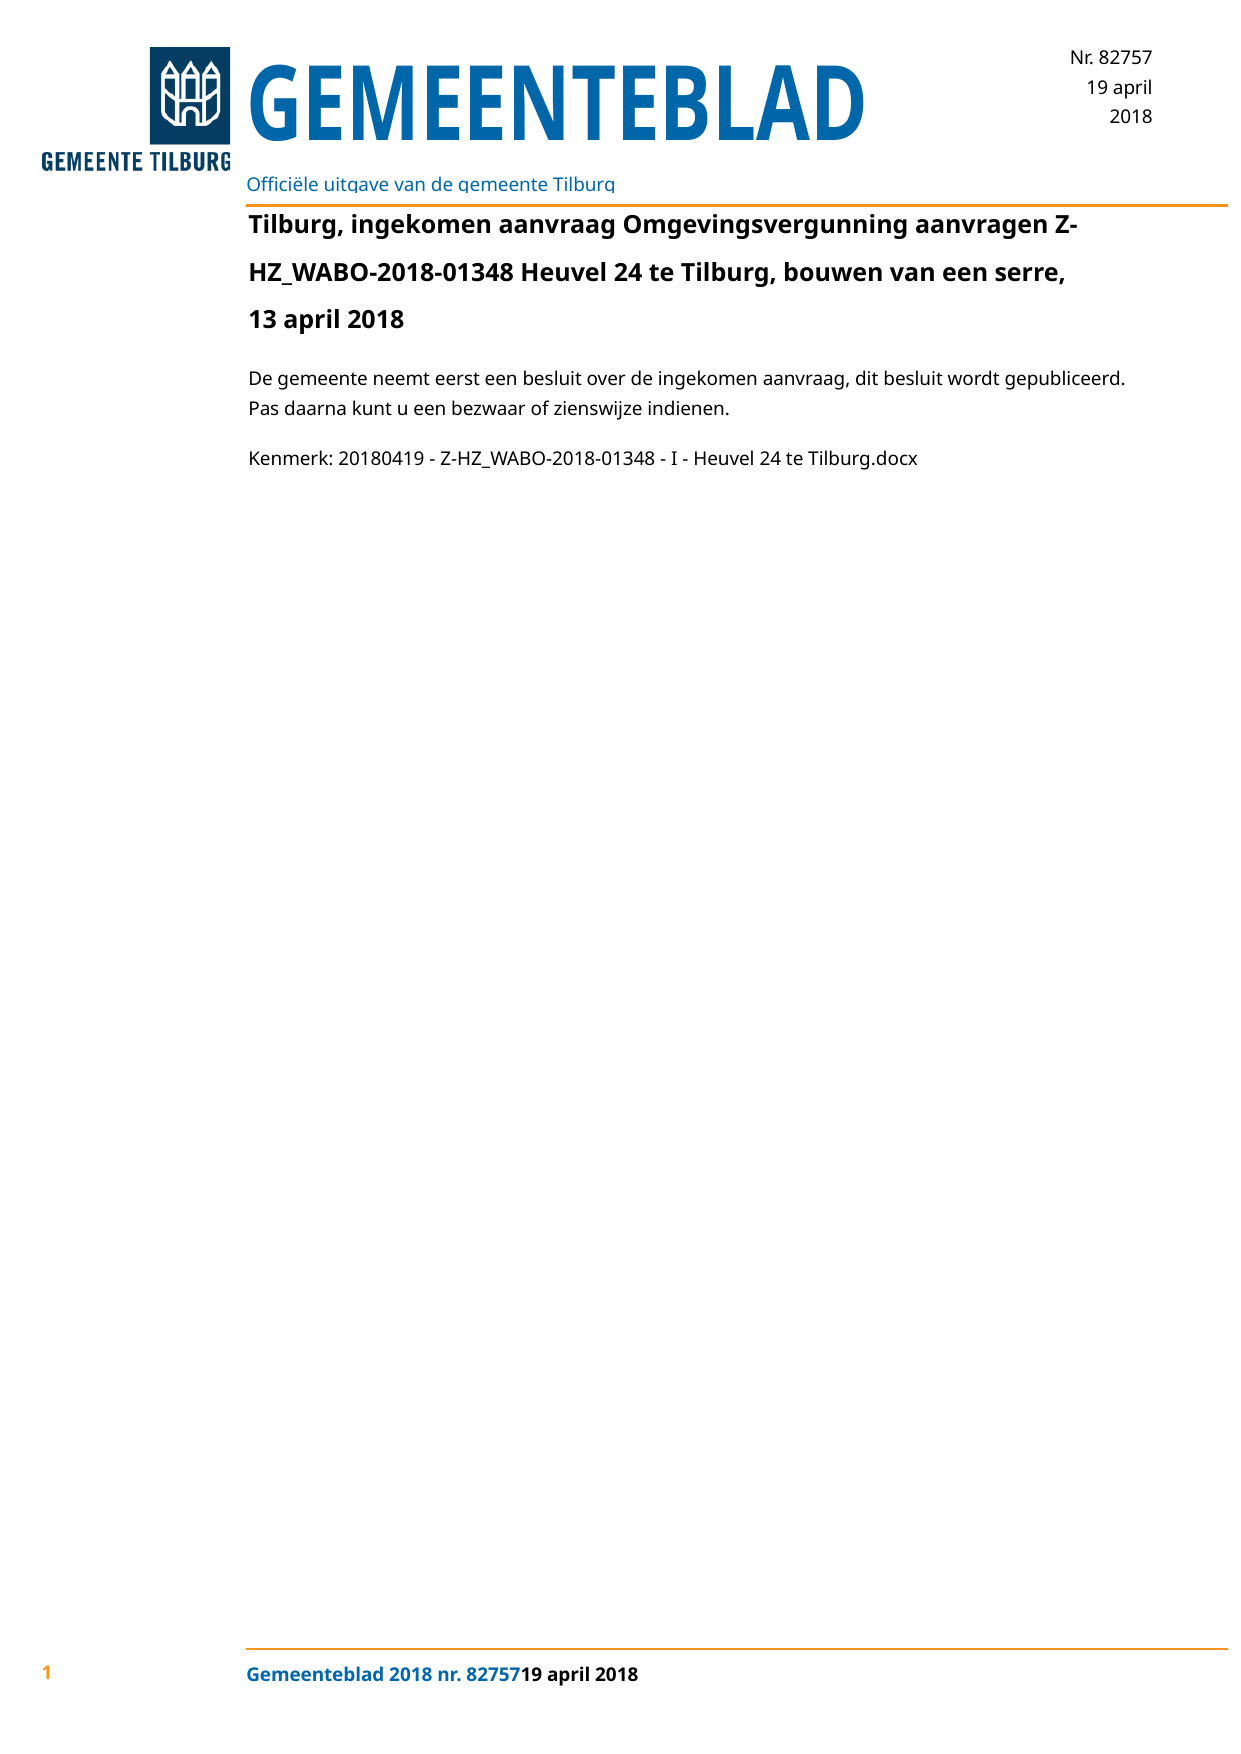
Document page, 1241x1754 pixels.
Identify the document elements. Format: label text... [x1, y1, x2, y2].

text Kenmerk: 20180419 - Z-HZ_WABO-2018-01348 - I - Heuvel 24 te Tilburg.docx [248, 446, 1152, 471]
text Tilburg, ingekomen aanvraag Omgevingsvergunning aanvragen Z-HZ_WABO-2018-01348 Heuvel 24 te Tilburg, bouwen van een serre, 13 april 2018 [248, 207, 1152, 336]
picture [41, 47, 231, 172]
text De gemeente neemt eerst een besluit over de ingekomen aanvraag, dit besluit wordt gepubliceerd. Pas daarna kunt u een bezwaar of zienswijze indienen. [248, 366, 1152, 421]
